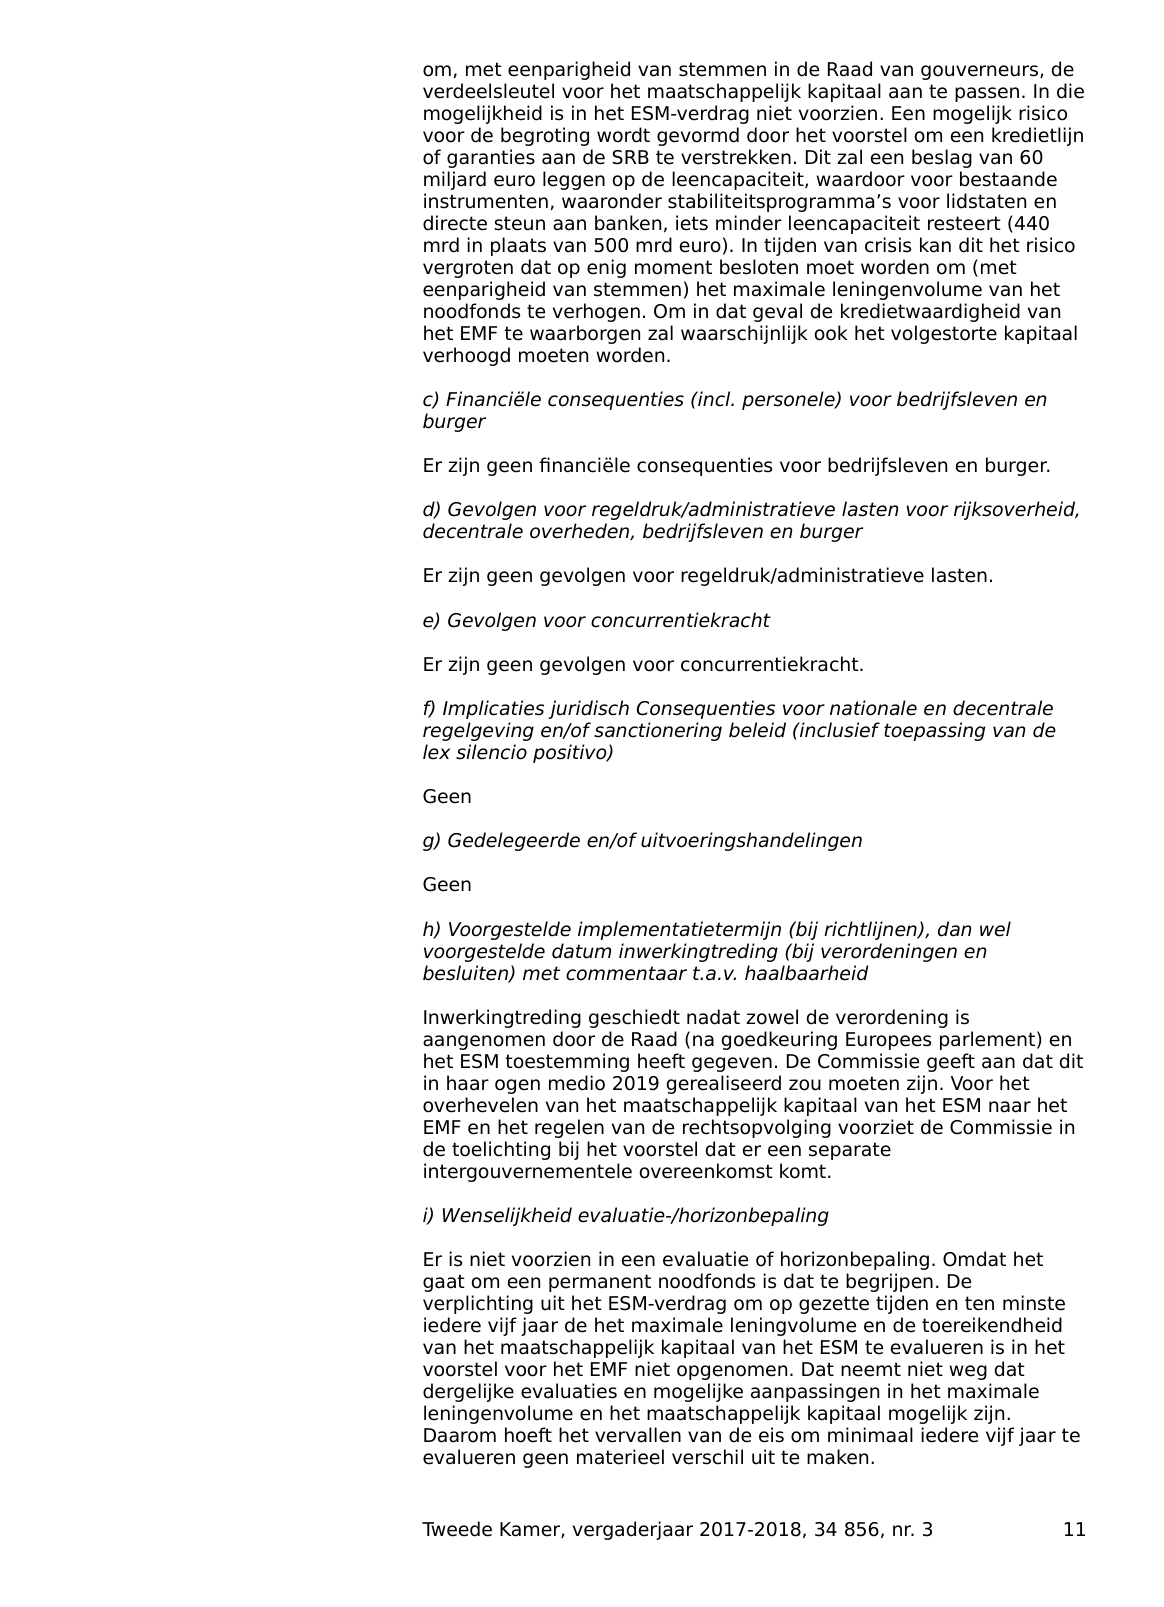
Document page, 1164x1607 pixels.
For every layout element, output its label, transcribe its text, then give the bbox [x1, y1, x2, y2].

subtitle c) Financiële consequenties (incl. personele) voor bedrijfsleven en burger [422, 389, 1087, 433]
subtitle h) Voorgestelde implementatietermijn (bij richtlijnen), dan wel voorgestelde datum inwerkingtreding (bij verordeningen en besluiten) met commentaar t.a.v. haalbaarheid [422, 918, 1087, 984]
text Inwerkingtreding geschiedt nadat zowel de verordening is aangenomen door de Raad (na goedkeuring Europees parlement) en het ESM toestemming heeft gegeven. De Commissie geeft aan dat dit in haar ogen medio 2019 gerealiseerd zou moeten zijn. Voor het overhevelen van het maatschappelijk kapitaal van het ESM naar het EMF en het regelen van de rechtsopvolging voorziet de Commissie in de toelichting bij het voorstel dat er een separate intergouvernementele overeenkomst komt. [422, 1007, 1087, 1182]
subtitle d) Gevolgen voor regeldruk/administratieve lasten voor rijksoverheid, decentrale overheden, bedrijfsleven en burger [422, 499, 1087, 543]
text Er is niet voorzien in een evaluatie of horizonbepaling. Omdat het gaat om een permanent noodfonds is dat te begrijpen. De verplichting uit het ESM-verdrag om op gezette tijden en ten minste iedere vijf jaar de het maximale leningvolume en de toereikendheid van het maatschappelijk kapitaal van het ESM te evalueren is in het voorstel voor het EMF niet opgenomen. Dat neemt niet weg dat dergelijke evaluaties en mogelijke aanpassingen in het maximale leningenvolume en het maatschappelijk kapitaal mogelijk zijn. Daarom hoeft het vervallen van de eis om minimaal iedere vijf jaar te evalueren geen materieel verschil uit te maken. [422, 1249, 1087, 1469]
text Geen [422, 786, 1087, 808]
text Er zijn geen gevolgen voor concurrentiekracht. [422, 654, 1087, 676]
text Er zijn geen gevolgen voor regeldruk/administratieve lasten. [422, 565, 1087, 587]
text Er zijn geen financiële consequenties voor bedrijfsleven en burger. [422, 455, 1087, 477]
subtitle e) Gevolgen voor concurrentiekracht [422, 609, 1087, 632]
text Geen [422, 874, 1087, 896]
subtitle g) Gedelegeerde en/of uitvoeringshandelingen [422, 830, 1087, 852]
subtitle f) Implicaties juridisch Consequenties voor nationale en decentrale regelgeving en/of sanctionering beleid (inclusief toepassing van de lex silencio positivo) [422, 698, 1087, 764]
subtitle i) Wenselijkheid evaluatie-/horizonbepaling [422, 1205, 1087, 1227]
text om, met eenparigheid van stemmen in de Raad van gouverneurs, de verdeelsleutel voor het maatschappelijk kapitaal aan te passen. In die mogelijkheid is in het ESM-verdrag niet voorzien. Een mogelijk risico voor de begroting wordt gevormd door het voorstel om een kredietlijn of garanties aan de SRB te verstrekken. Dit zal een beslag van 60 miljard euro leggen op de leencapaciteit, waardoor voor bestaande instrumenten, waaronder stabiliteitsprogramma’s voor lidstaten en directe steun aan banken, iets minder leencapaciteit resteert (440 mrd in plaats van 500 mrd euro). In tijden van crisis kan dit het risico vergroten dat op enig moment besloten moet worden om (met eenparigheid van stemmen) het maximale leningenvolume van het noodfonds te verhogen. Om in dat geval de kredietwaardigheid van het EMF te waarborgen zal waarschijnlijk ook het volgestorte kapitaal verhoogd moeten worden. [422, 59, 1087, 367]
